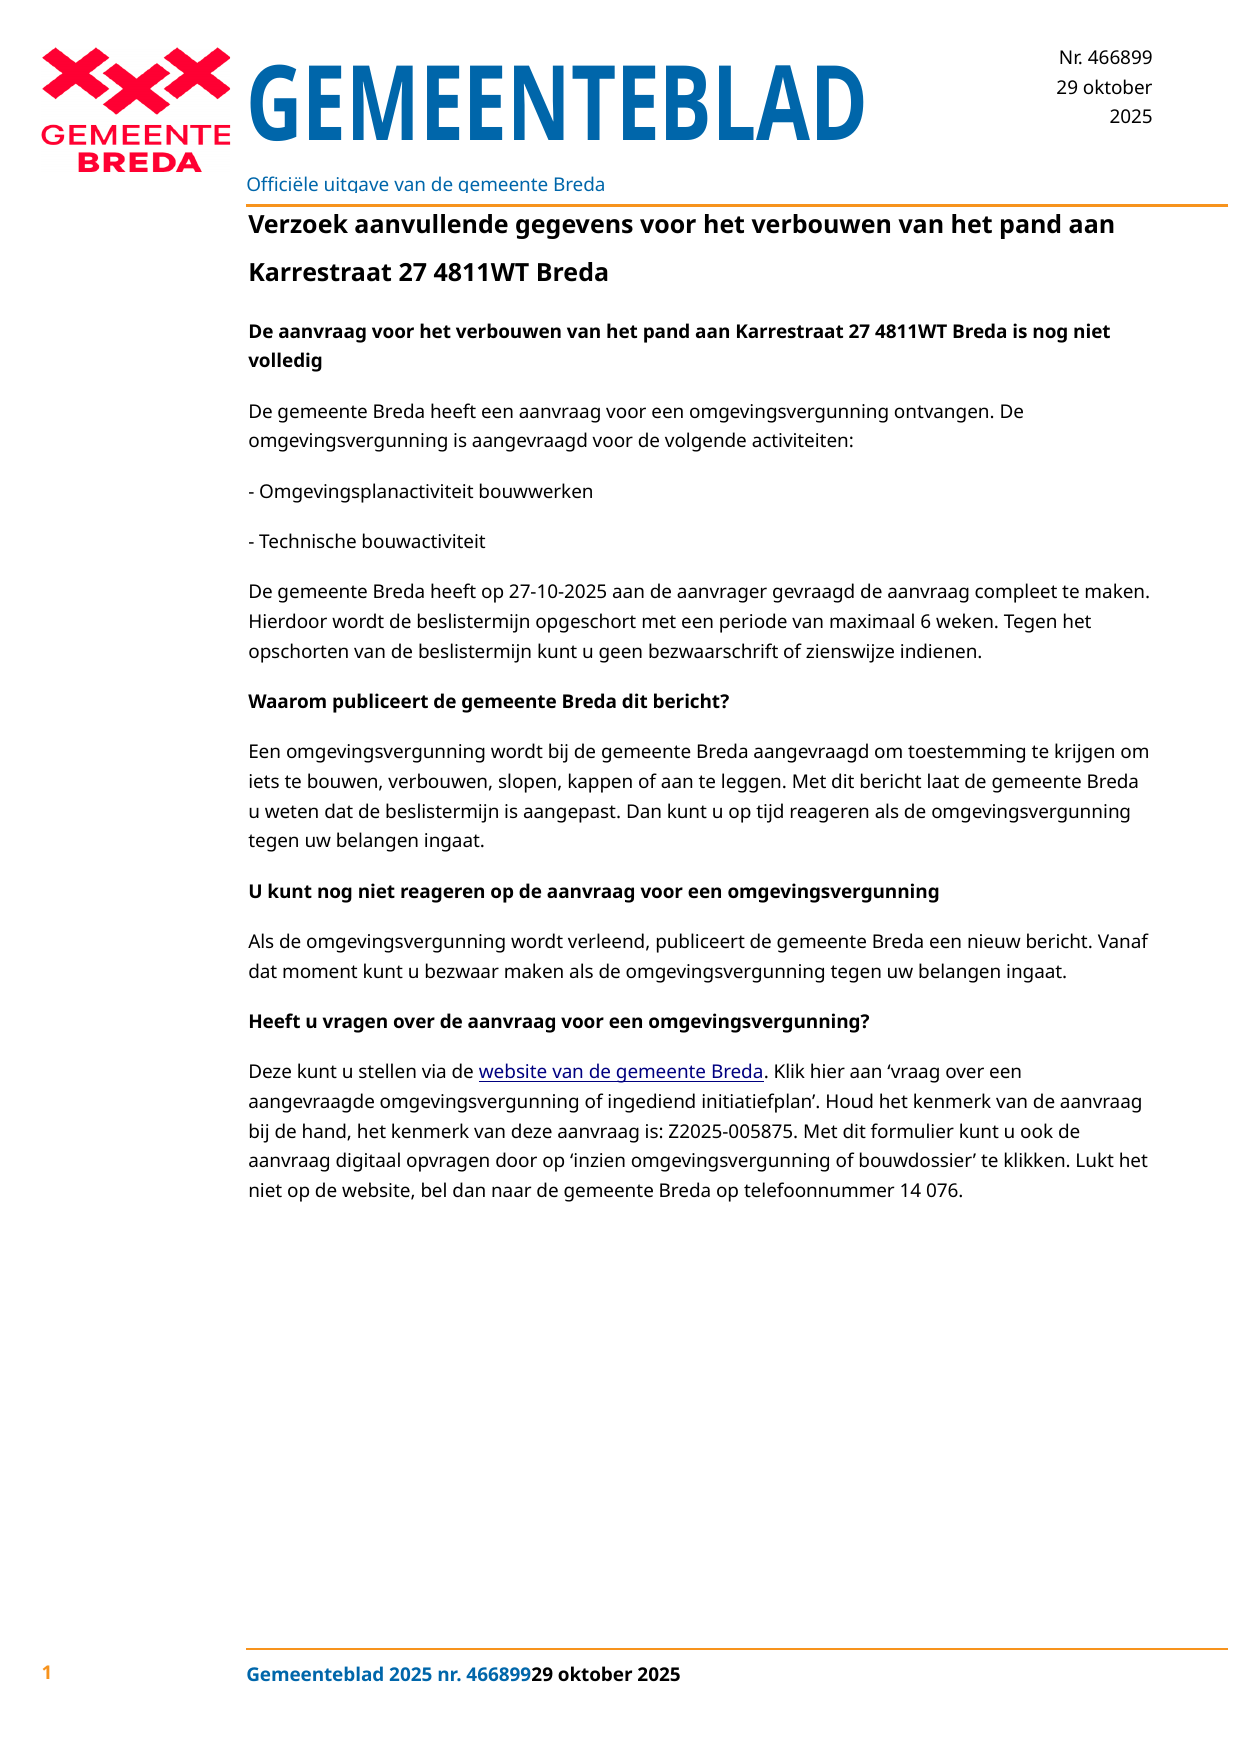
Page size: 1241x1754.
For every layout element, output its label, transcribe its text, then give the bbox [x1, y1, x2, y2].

text De gemeente Breda heeft een aanvraag voor een omgevingsvergunning ontvangen. De omgevingsvergunning is aangevraagd voor de volgende activiteiten: [248, 398, 1152, 453]
text De aanvraag voor het verbouwen van het pand aan Karrestraat 27 4811WT Breda is nog niet volledig [248, 318, 1152, 373]
text Heeft u vragen over de aanvraag voor een omgevingsvergunning? [248, 1008, 1152, 1034]
text U kunt nog niet reageren op de aanvraag voor een omgevingsvergunning [248, 878, 1152, 904]
text Als de omgevingsvergunning wordt verleend, publiceert de gemeente Breda een nieuw bericht. Vanaf dat moment kunt u bezwaar maken als de omgevingsvergunning tegen uw belangen ingaat. [248, 928, 1152, 984]
text Waarom publiceert de gemeente Breda dit bericht? [248, 688, 1152, 714]
picture [41, 47, 231, 172]
text De gemeente Breda heeft op 27-10-2025 aan de aanvrager gevraagd de aanvraag compleet te maken. Hierdoor wordt de beslistermijn opgeschort met een periode van maximaal 6 weken. Tegen het opschorten van de beslistermijn kunt u geen bezwaarschrift of zienswijze indienen. [248, 579, 1152, 664]
text - Omgevingsplanactiviteit bouwwerken [248, 478, 1152, 504]
text Een omgevingsvergunning wordt bij de gemeente Breda aangevraagd om toestemming te krijgen om iets te bouwen, verbouwen, slopen, kappen of aan te leggen. Met dit bericht laat de gemeente Breda u weten dat de beslistermijn is aangepast. Dan kunt u op tijd reageren als de omgevingsvergunning tegen uw belangen ingaat. [248, 739, 1152, 853]
text Deze kunt u stellen via de website van de gemeente Breda. Klik hier aan ‘vraag over een aangevraagde omgevingsvergunning of ingediend initiatiefplan’. Houd het kenmerk van de aanvraag bij de hand, het kenmerk van deze aanvraag is: Z2025-005875. Met dit formulier kunt u ook de aanvraag digitaal opvragen door op ‘inzien omgevingsvergunning of bouwdossier’ te klikken. Lukt het niet op de website, bel dan naar de gemeente Breda op telefoonnummer 14 076. [248, 1059, 1152, 1203]
text Verzoek aanvullende gegevens voor het verbouwen van het pand aan Karrestraat 27 4811WT Breda [248, 207, 1152, 288]
text - Technische bouwactiviteit [248, 528, 1152, 554]
